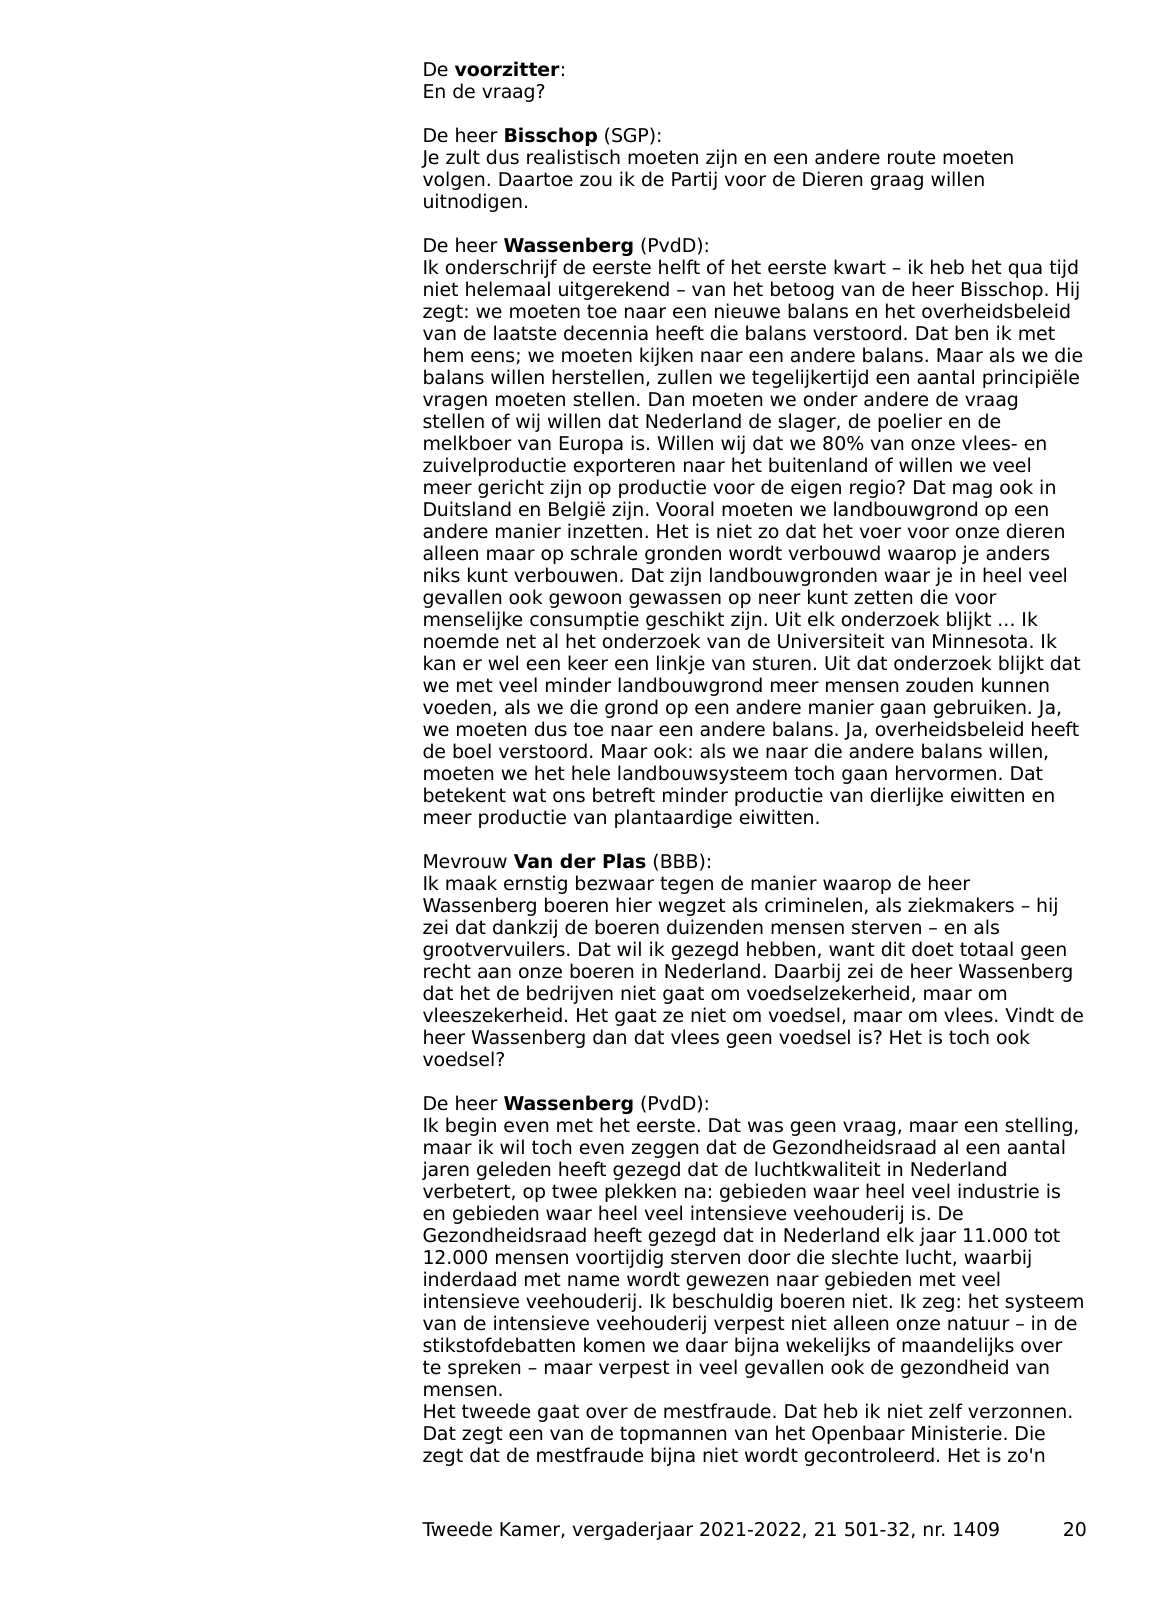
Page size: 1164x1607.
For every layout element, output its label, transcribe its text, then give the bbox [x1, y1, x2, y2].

text De heer Wassenberg (PvdD): [422, 1093, 1087, 1115]
text Het tweede gaat over de mestfraude. Dat heb ik niet zelf verzonnen. Dat zegt een van de topmannen van het Openbaar Ministerie. Die zegt dat de mestfraude bijna niet wordt gecontroleerd. Het is zo'n [422, 1401, 1087, 1467]
text Mevrouw Van der Plas (BBB): [422, 851, 1087, 873]
text Ik maak ernstig bezwaar tegen de manier waarop de heer Wassenberg boeren hier wegzet als criminelen, als ziekmakers – hij zei dat dankzij de boeren duizenden mensen sterven – en als grootvervuilers. Dat wil ik gezegd hebben, want dit doet totaal geen recht aan onze boeren in Nederland. Daarbij zei de heer Wassenberg dat het de bedrijven niet gaat om voedselzekerheid, maar om vleeszekerheid. Het gaat ze niet om voedsel, maar om vlees. Vindt de heer Wassenberg dan dat vlees geen voedsel is? Het is toch ook voedsel? [422, 873, 1087, 1071]
text De voorzitter: [422, 59, 1087, 81]
text En de vraag? [422, 81, 1087, 103]
text De heer Bisschop (SGP): [422, 125, 1087, 147]
text Ik onderschrijf de eerste helft of het eerste kwart – ik heb het qua tijd niet helemaal uitgerekend – van het betoog van de heer Bisschop. Hij zegt: we moeten toe naar een nieuwe balans en het overheidsbeleid van de laatste decennia heeft die balans verstoord. Dat ben ik met hem eens; we moeten kijken naar een andere balans. Maar als we die balans willen herstellen, zullen we tegelijkertijd een aantal principiële vragen moeten stellen. Dan moeten we onder andere de vraag stellen of wij willen dat Nederland de slager, de poelier en de melkboer van Europa is. Willen wij dat we 80% van onze vlees- en zuivelproductie exporteren naar het buitenland of willen we veel meer gericht zijn op productie voor de eigen regio? Dat mag ook in Duitsland en België zijn. Vooral moeten we landbouwgrond op een andere manier inzetten. Het is niet zo dat het voer voor onze dieren alleen maar op schrale gronden wordt verbouwd waarop je anders niks kunt verbouwen. Dat zijn landbouwgronden waar je in heel veel gevallen ook gewoon gewassen op neer kunt zetten die voor menselijke consumptie geschikt zijn. Uit elk onderzoek blijkt ... Ik noemde net al het onderzoek van de Universiteit van Minnesota. Ik kan er wel een keer een linkje van sturen. Uit dat onderzoek blijkt dat we met veel minder landbouwgrond meer mensen zouden kunnen voeden, als we die grond op een andere manier gaan gebruiken. Ja, we moeten dus toe naar een andere balans. Ja, overheidsbeleid heeft de boel verstoord. Maar ook: als we naar die andere balans willen, moeten we het hele landbouwsysteem toch gaan hervormen. Dat betekent wat ons betreft minder productie van dierlijke eiwitten en meer productie van plantaardige eiwitten. [422, 257, 1087, 829]
text Je zult dus realistisch moeten zijn en een andere route moeten volgen. Daartoe zou ik de Partij voor de Dieren graag willen uitnodigen. [422, 147, 1087, 213]
text De heer Wassenberg (PvdD): [422, 235, 1087, 257]
text Ik begin even met het eerste. Dat was geen vraag, maar een stelling, maar ik wil toch even zeggen dat de Gezondheidsraad al een aantal jaren geleden heeft gezegd dat de luchtkwaliteit in Nederland verbetert, op twee plekken na: gebieden waar heel veel industrie is en gebieden waar heel veel intensieve veehouderij is. De Gezondheidsraad heeft gezegd dat in Nederland elk jaar 11.000 tot 12.000 mensen voortijdig sterven door die slechte lucht, waarbij inderdaad met name wordt gewezen naar gebieden met veel intensieve veehouderij. Ik beschuldig boeren niet. Ik zeg: het systeem van de intensieve veehouderij verpest niet alleen onze natuur – in de stikstofdebatten komen we daar bijna wekelijks of maandelijks over te spreken – maar verpest in veel gevallen ook de gezondheid van mensen. [422, 1115, 1087, 1401]
